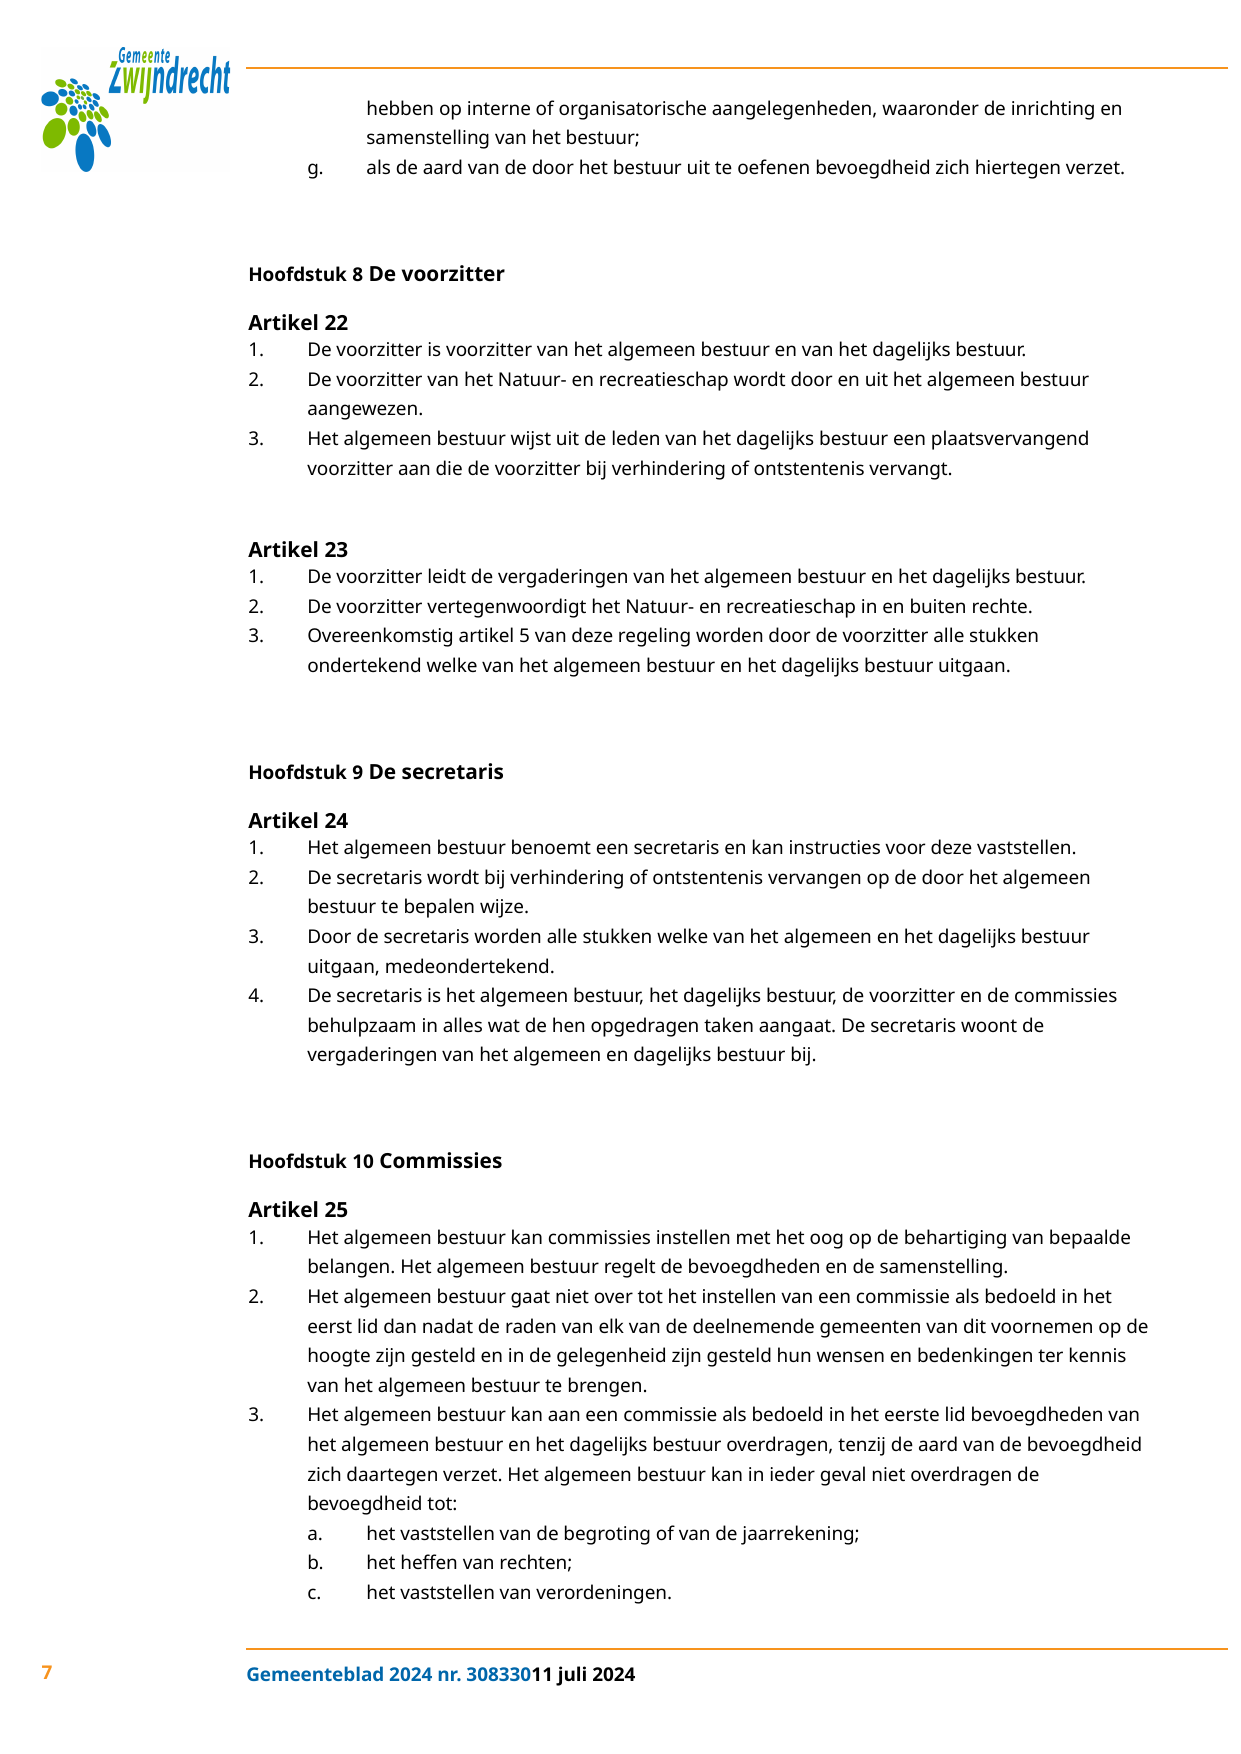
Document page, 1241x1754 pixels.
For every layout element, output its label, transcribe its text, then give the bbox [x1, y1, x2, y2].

list Het algemeen bestuur kan aan een commissie als bedoeld in het eerste lid bevoegdheden van het algemeen bestuur en het dagelijks bestuur overdragen, tenzij de aard van de bevoegdheid zich daartegen verzet. Het algemeen bestuur kan in ieder geval niet overdragen de bevoegdheid tot: [248, 1402, 1152, 1516]
text Artikel 22 [248, 308, 1152, 336]
list De voorzitter van het Natuur- en recreatieschap wordt door en uit het algemeen bestuur aangewezen. [248, 366, 1152, 421]
list het vaststellen van de begroting of van de jaarrekening; [307, 1520, 1152, 1546]
text Hoofdstuk 9 De secretaris [248, 757, 1152, 785]
list het vaststellen van verordeningen. [307, 1579, 1152, 1605]
list als de aard van de door het bestuur uit te oefenen bevoegdheid zich hiertegen verzet. [307, 154, 1152, 180]
text Artikel 23 [248, 535, 1152, 563]
list De secretaris wordt bij verhindering of ontstentenis vervangen op de door het algemeen bestuur te bepalen wijze. [248, 864, 1152, 919]
text Hoofdstuk 10 Commissies [248, 1146, 1152, 1175]
list Het algemeen bestuur kan commissies instellen met het oog op de behartiging van bepaalde belangen. Het algemeen bestuur regelt de bevoegdheden en de samenstelling. [248, 1224, 1152, 1279]
list het heffen van rechten; [307, 1549, 1152, 1575]
list Het algemeen bestuur gaat niet over tot het instellen van een commissie als bedoeld in het eerst lid dan nadat de raden van elk van de deelnemende gemeenten van dit voornemen op de hoogte zijn gesteld en in de gelegenheid zijn gesteld hun wensen en bedenkingen ter kennis van het algemeen bestuur te brengen. [248, 1283, 1152, 1398]
list Overeenkomstig artikel 5 van deze regeling worden door de voorzitter alle stukken ondertekend welke van het algemeen bestuur en het dagelijks bestuur uitgaan. [248, 622, 1152, 678]
list De voorzitter is voorzitter van het algemeen bestuur en van het dagelijks bestuur. [248, 336, 1152, 362]
text Hoofdstuk 8 De voorzitter [248, 259, 1152, 287]
list De voorzitter leidt de vergaderingen van het algemeen bestuur en het dagelijks bestuur. [248, 563, 1152, 589]
list De secretaris is het algemeen bestuur, het dagelijks bestuur, de voorzitter en de commissies behulpzaam in alles wat de hen opgedragen taken aangaat. De secretaris woont de vergaderingen van het algemeen en dagelijks bestuur bij. [248, 982, 1152, 1067]
text Artikel 24 [248, 806, 1152, 834]
picture [41, 47, 231, 172]
text Artikel 25 [248, 1196, 1152, 1224]
list Het algemeen bestuur wijst uit de leden van het dagelijks bestuur een plaatsvervangend voorzitter aan die de voorzitter bij verhindering of ontstentenis vervangt. [248, 425, 1152, 481]
list De voorzitter vertegenwoordigt het Natuur- en recreatieschap in en buiten rechte. [248, 593, 1152, 618]
list Door de secretaris worden alle stukken welke van het algemeen en het dagelijks bestuur uitgaan, medeondertekend. [248, 923, 1152, 978]
list hebben op interne of organisatorische aangelegenheden, waaronder de inrichting en samenstelling van het bestuur; [307, 95, 1152, 150]
list Het algemeen bestuur benoemt een secretaris en kan instructies voor deze vaststellen. [248, 834, 1152, 860]
